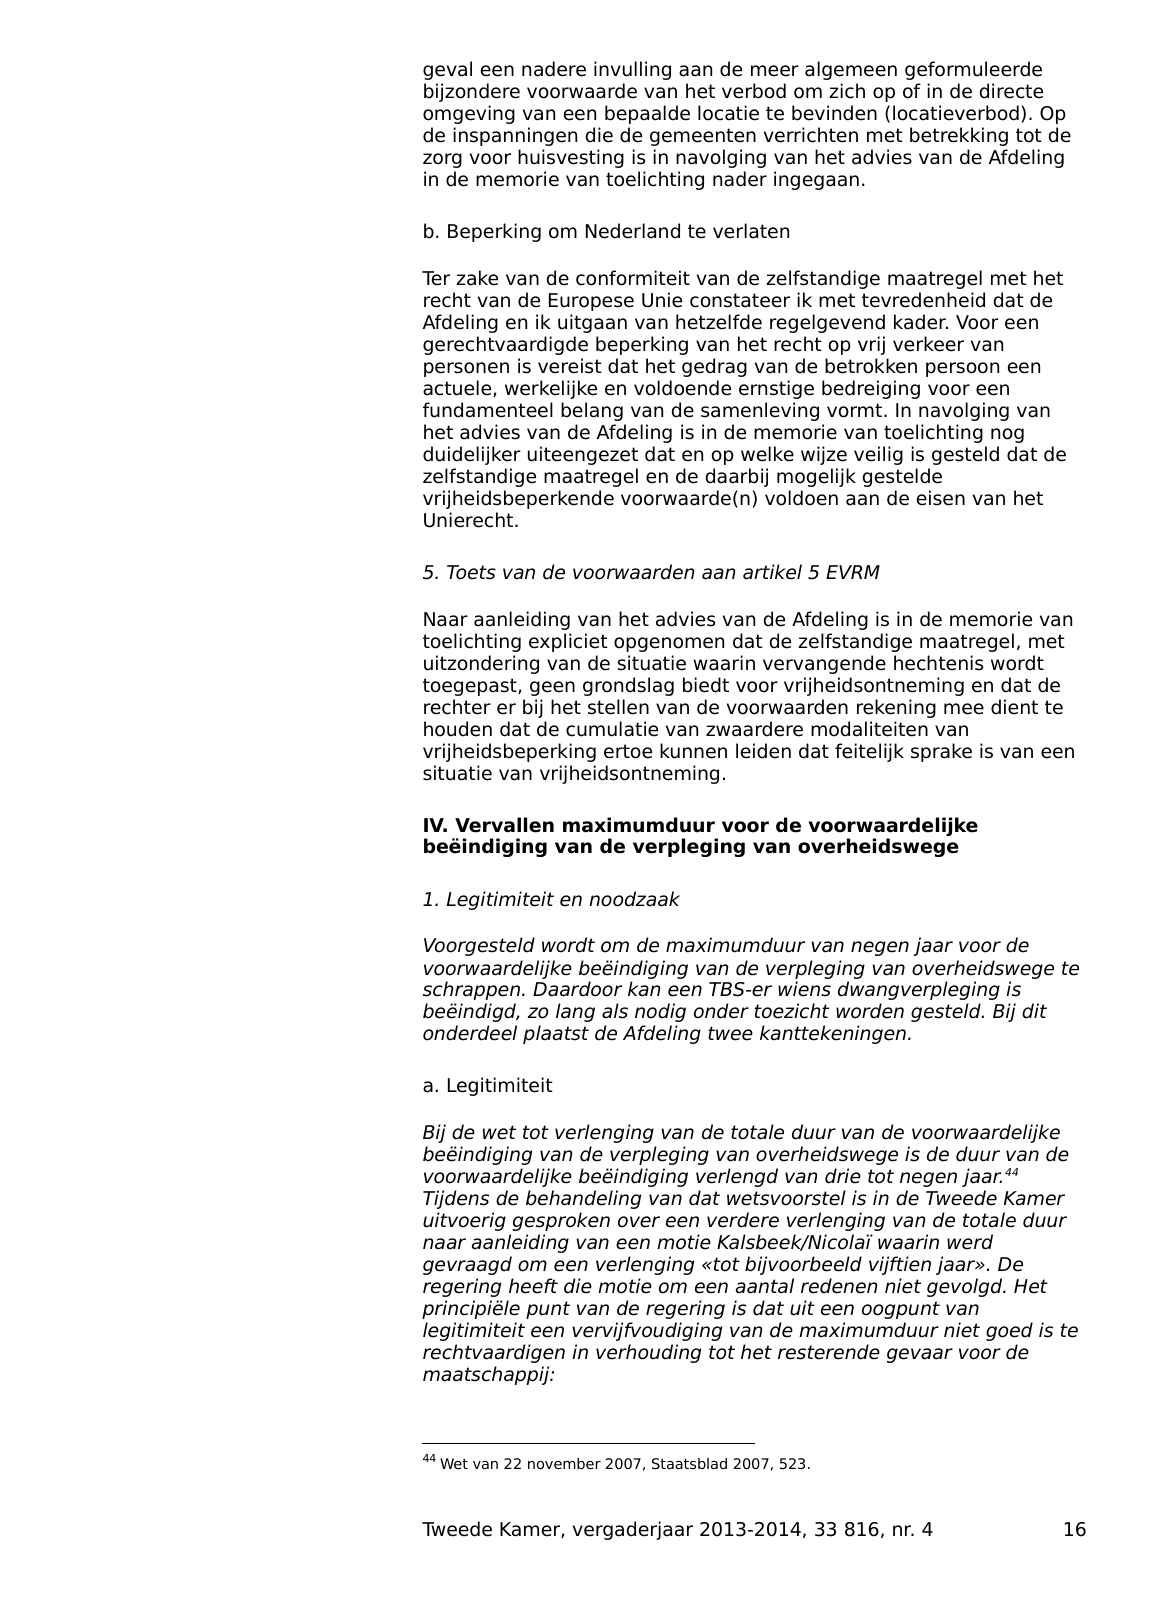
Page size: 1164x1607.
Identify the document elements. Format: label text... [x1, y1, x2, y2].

text Bij de wet tot verlenging van de totale duur van de voorwaardelijke beëindiging van de verpleging van overheidswege is de duur van de voorwaardelijke beëindiging verlengd van drie tot negen jaar. Tijdens de behandeling van dat wetsvoorstel is in de Tweede Kamer uitvoerig gesproken over een verdere verlenging van de totale duur naar aanleiding van een motie Kalsbeek/Nicolaï waarin werd gevraagd om een verlenging «tot bijvoorbeeld vijftien jaar». De regering heeft die motie om een aantal redenen niet gevolgd. Het principiële punt van de regering is dat uit een oogpunt van legitimiteit een vervijfvoudiging van de maximumduur niet goed is te rechtvaardigen in verhouding tot het resterende gevaar voor de maatschappij: [422, 1122, 1087, 1386]
text Voorgesteld wordt om de maximumduur van negen jaar voor de voorwaardelijke beëindiging van de verpleging van overheidswege te schrappen. Daardoor kan een TBS-er wiens dwangverpleging is beëindigd, zo lang als nodig onder toezicht worden gesteld. Bij dit onderdeel plaatst de Afdeling twee kanttekeningen. [422, 935, 1087, 1045]
text Naar aanleiding van het advies van de Afdeling is in de memorie van toelichting expliciet opgenomen dat de zelfstandige maatregel, met uitzondering van de situatie waarin vervangende hechtenis wordt toegepast, geen grondslag biedt voor vrijheidsontneming en dat de rechter er bij het stellen van de voorwaarden rekening mee dient te houden dat de cumulatie van zwaardere modaliteiten van vrijheidsbeperking ertoe kunnen leiden dat feitelijk sprake is van een situatie van vrijheidsontneming. [422, 609, 1087, 784]
subtitle 5. Toets van de voorwaarden aan artikel 5 EVRM [422, 562, 1087, 584]
subtitle 1. Legitimiteit en noodzaak [422, 888, 1087, 910]
subtitle a. Legitimiteit [422, 1075, 1087, 1097]
text geval een nadere invulling aan de meer algemeen geformuleerde bijzondere voorwaarde van het verbod om zich op of in de directe omgeving van een bepaalde locatie te bevinden (locatieverbod). Op de inspanningen die de gemeenten verrichten met betrekking tot de zorg voor huisvesting is in navolging van het advies van de Afdeling in de memorie van toelichting nader ingegaan. [422, 59, 1087, 191]
subtitle b. Beperking om Nederland te verlaten [422, 221, 1087, 243]
text Ter zake van de conformiteit van de zelfstandige maatregel met het recht van de Europese Unie constateer ik met tevredenheid dat de Afdeling en ik uitgaan van hetzelfde regelgevend kader. Voor een gerechtvaardigde beperking van het recht op vrij verkeer van personen is vereist dat het gedrag van de betrokken persoon een actuele, werkelijke en voldoende ernstige bedreiging voor een fundamenteel belang van de samenleving vormt. In navolging van het advies van de Afdeling is in de memorie van toelichting nog duidelijker uiteengezet dat en op welke wijze veilig is gesteld dat de zelfstandige maatregel en de daarbij mogelijk gestelde vrijheidsbeperkende voorwaarde(n) voldoen aan de eisen van het Unierecht. [422, 268, 1087, 532]
text Wet van 22 november 2007, Staatsblad 2007, 523. [422, 1452, 1087, 1474]
subtitle IV. Vervallen maximumduur voor de voorwaardelijke beëindiging van de verpleging van overheidswege [422, 814, 1087, 858]
